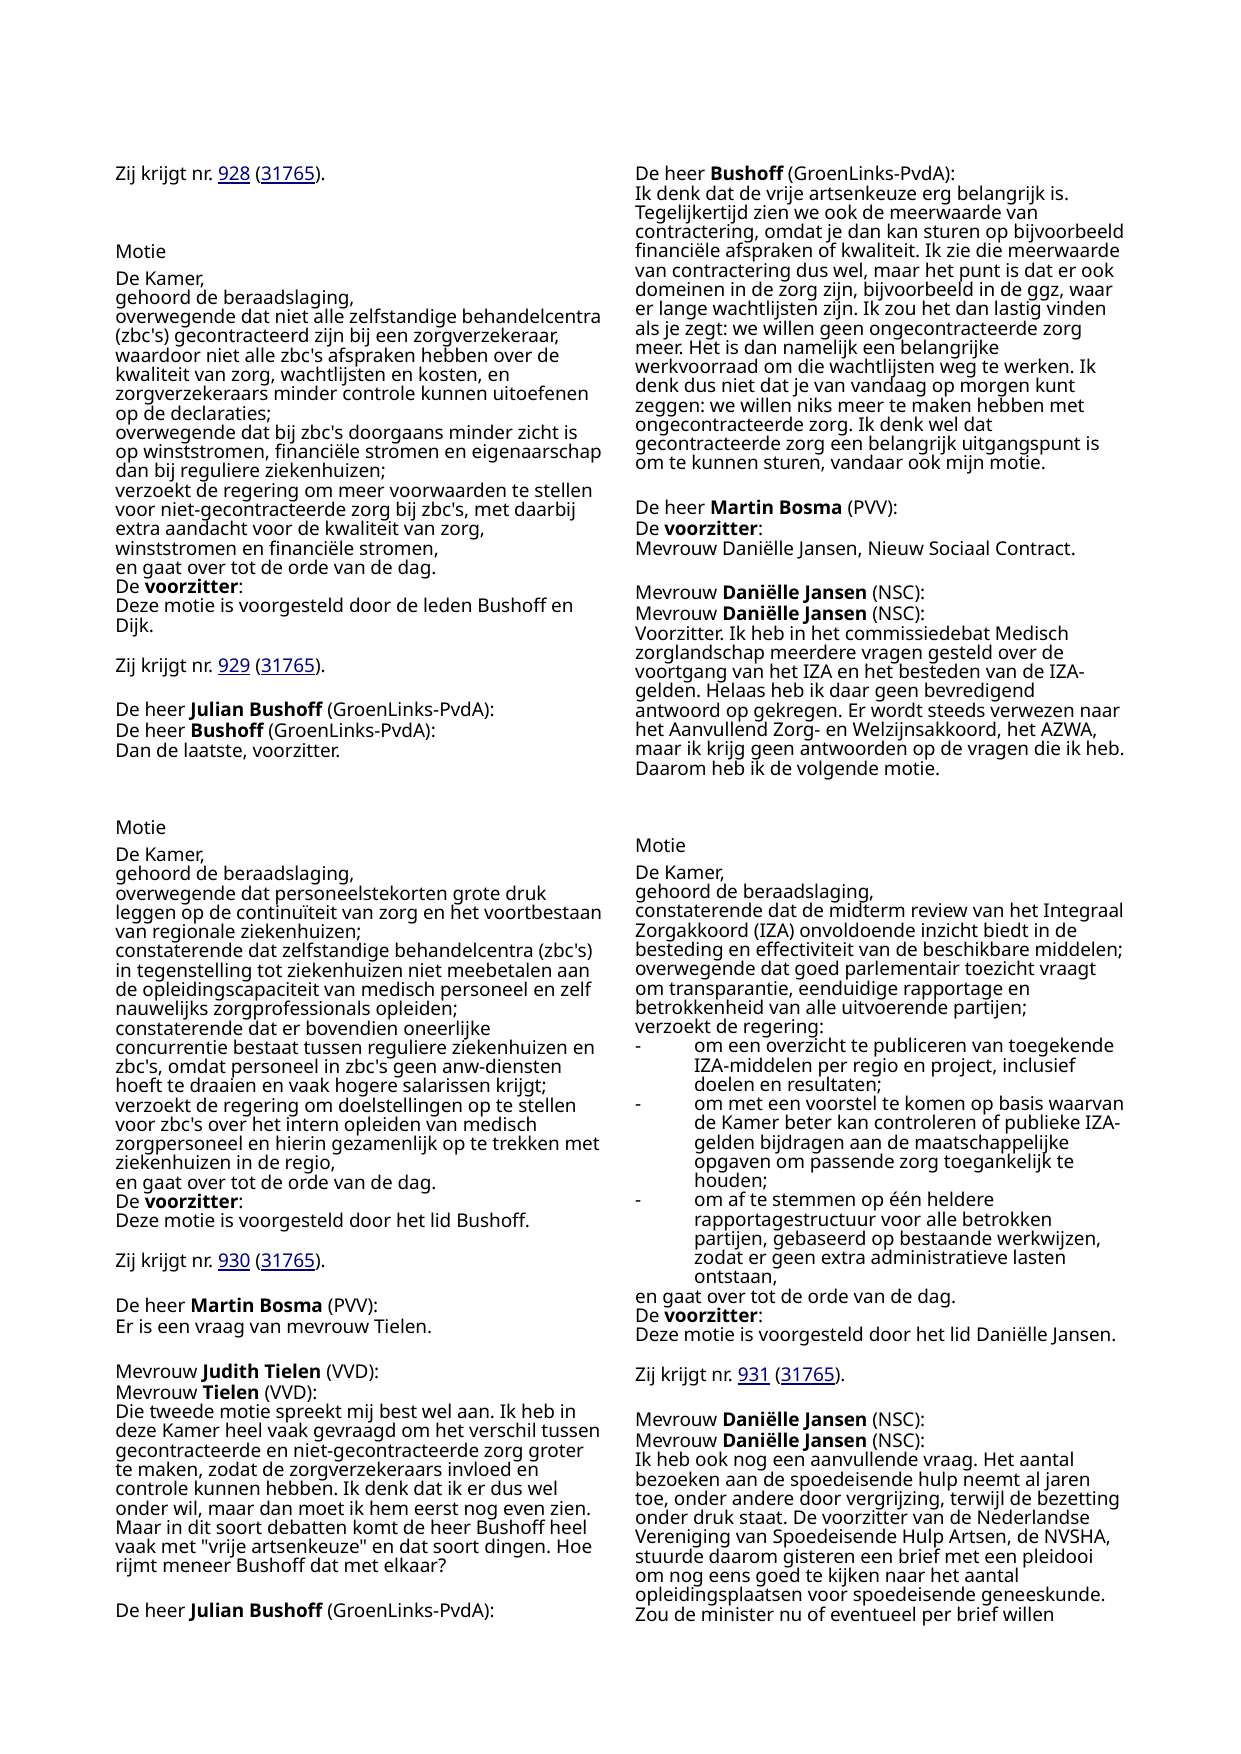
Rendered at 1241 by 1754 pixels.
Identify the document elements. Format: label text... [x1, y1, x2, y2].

text Dan de laatste, voorzitter. [115, 742, 605, 761]
text Motie [635, 832, 1125, 858]
text overwegende dat goed parlementair toezicht vraagt om transparantie, eenduidige rapportage en betrokkenheid van alle uitvoerende partijen; [635, 960, 1125, 1018]
text Mevrouw Daniëlle Jansen (NSC): [635, 1406, 1125, 1432]
text De heer Martin Bosma (PVV): [115, 1292, 605, 1318]
text Mevrouw Daniëlle Jansen (NSC): [635, 605, 1125, 624]
text overwegende dat personeelstekorten grote druk leggen op de continuïteit van zorg en het voortbestaan van regionale ziekenhuizen; [115, 884, 605, 942]
text Die tweede motie spreekt mij best wel aan. Ik heb in deze Kamer heel vaak gevraagd om het verschil tussen gecontracteerde en niet-gecontracteerde zorg groter te maken, zodat de zorgverzekeraars invloed en controle kunnen hebben. Ik denk dat ik er dus wel onder wil, maar dan moet ik hem eerst nog even zien. Maar in dit soort debatten komt de heer Bushoff heel vaak met "vrije artsenkeuze" en dat soort dingen. Hoe rijmt meneer Bushoff dat met elkaar? [115, 1403, 605, 1577]
text Motie [115, 238, 605, 264]
text De heer Bushoff (GroenLinks-PvdA): [635, 165, 1125, 184]
text De heer Julian Bushoff (GroenLinks-PvdA): [115, 1597, 605, 1623]
text verzoekt de regering om doelstellingen op te stellen voor zbc's over het intern opleiden van medisch zorgpersoneel en hierin gezamenlijk op te trekken met ziekenhuizen in de regio, [115, 1097, 605, 1174]
text Mevrouw Tielen (VVD): [115, 1384, 605, 1403]
text Zij krijgt nr. 929 (31765). [115, 657, 605, 676]
text Zij krijgt nr. 931 (31765). [635, 1366, 1125, 1386]
text Mevrouw Daniëlle Jansen (NSC): [635, 579, 1125, 605]
text De Kamer, [115, 270, 605, 289]
text De voorzitter: [635, 520, 1125, 539]
text constaterende dat de midterm review van het Integraal Zorgakkoord (IZA) onvoldoende inzicht biedt in de besteding en effectiviteit van de beschikbare middelen; [635, 902, 1125, 960]
text Ik heb ook nog een aanvullende vraag. Het aantal bezoeken aan de spoedeisende hulp neemt al jaren toe, onder andere door vergrijzing, terwijl de bezetting onder druk staat. De voorzitter van de Nederlandse Vereniging van Spoedeisende Hulp Artsen, de NVSHA, stuurde daarom gisteren een brief met een pleidooi om nog eens goed te kijken naar het aantal opleidingsplaatsen voor spoedeisende geneeskunde. Zou de minister nu of eventueel per brief willen [635, 1451, 1125, 1625]
text De voorzitter: [115, 578, 605, 597]
text Deze motie is voorgesteld door de leden Bushoff en Dijk. [115, 597, 605, 636]
text gehoord de beraadslaging, [635, 883, 1125, 902]
list om af te stemmen op één heldere rapportagestructuur voor alle betrokken partijen, gebaseerd op bestaande werkwijzen, zodat er geen extra administratieve lasten ontstaan, [635, 1191, 1125, 1288]
text Mevrouw Judith Tielen (VVD): [115, 1358, 605, 1384]
text De voorzitter: [635, 1307, 1125, 1326]
text Deze motie is voorgesteld door het lid Daniëlle Jansen. [635, 1326, 1125, 1346]
list om met een voorstel te komen op basis waarvan de Kamer beter kan controleren of publieke IZA-gelden bijdragen aan de maatschappelijke opgaven om passende zorg toegankelijk te houden; [635, 1095, 1125, 1191]
text overwegende dat niet alle zelfstandige behandelcentra (zbc's) gecontracteerd zijn bij een zorgverzekeraar, waardoor niet alle zbc's afspraken hebben over de kwaliteit van zorg, wachtlijsten en kosten, en zorgverzekeraars minder controle kunnen uitoefenen op de declaraties; [115, 308, 605, 424]
text De Kamer, [635, 864, 1125, 883]
list om een overzicht te publiceren van toegekende IZA-middelen per regio en project, inclusief doelen en resultaten; [635, 1037, 1125, 1095]
text Mevrouw Daniëlle Jansen, Nieuw Sociaal Contract. [635, 539, 1125, 559]
text Motie [115, 814, 605, 840]
text De voorzitter: [115, 1193, 605, 1212]
text Mevrouw Daniëlle Jansen (NSC): [635, 1432, 1125, 1451]
text Zij krijgt nr. 930 (31765). [115, 1252, 605, 1271]
text Ik denk dat de vrije artsenkeuze erg belangrijk is. Tegelijkertijd zien we ook de meerwaarde van contractering, omdat je dan kan sturen op bijvoorbeeld financiële afspraken of kwaliteit. Ik zie die meerwaarde van contractering dus wel, maar het punt is dat er ook domeinen in de zorg zijn, bijvoorbeeld in de ggz, waar er lange wachtlijsten zijn. Ik zou het dan lastig vinden als je zegt: we willen geen ongecontracteerde zorg meer. Het is dan namelijk een belangrijke werkvoorraad om die wachtlijsten weg te werken. Ik denk dus niet dat je van vandaag op morgen kunt zeggen: we willen niks meer te maken hebben met ongecontracteerde zorg. Ik denk wel dat gecontracteerde zorg een belangrijk uitgangspunt is om te kunnen sturen, vandaar ook mijn motie. [635, 184, 1125, 474]
text gehoord de beraadslaging, [115, 865, 605, 884]
text en gaat over tot de orde van de dag. [635, 1288, 1125, 1307]
text De Kamer, [115, 846, 605, 865]
text en gaat over tot de orde van de dag. [115, 1174, 605, 1193]
text overwegende dat bij zbc's doorgaans minder zicht is op winststromen, financiële stromen en eigenaarschap dan bij reguliere ziekenhuizen; [115, 424, 605, 482]
text Voorzitter. Ik heb in het commissiedebat Medisch zorglandschap meerdere vragen gesteld over de voortgang van het IZA en het besteden van de IZA-gelden. Helaas heb ik daar geen bevredigend antwoord op gekregen. Er wordt steeds verwezen naar het Aanvullend Zorg- en Welzijnsakkoord, het AZWA, maar ik krijg geen antwoorden op de vragen die ik heb. Daarom heb ik de volgende motie. [635, 624, 1125, 779]
text verzoekt de regering om meer voorwaarden te stellen voor niet-gecontracteerde zorg bij zbc's, met daarbij extra aandacht voor de kwaliteit van zorg, winststromen en financiële stromen, [115, 482, 605, 559]
text gehoord de beraadslaging, [115, 289, 605, 308]
text en gaat over tot de orde van de dag. [115, 559, 605, 578]
text Zij krijgt nr. 928 (31765). [115, 165, 605, 184]
text constaterende dat er bovendien oneerlijke concurrentie bestaat tussen reguliere ziekenhuizen en zbc's, omdat personeel in zbc's geen anw-diensten hoeft te draaien en vaak hogere salarissen krijgt; [115, 1019, 605, 1097]
text De heer Martin Bosma (PVV): [635, 494, 1125, 520]
text De heer Julian Bushoff (GroenLinks-PvdA): [115, 697, 605, 722]
text Er is een vraag van mevrouw Tielen. [115, 1318, 605, 1337]
text constaterende dat zelfstandige behandelcentra (zbc's) in tegenstelling tot ziekenhuizen niet meebetalen aan de opleidingscapaciteit van medisch personeel en zelf nauwelijks zorgprofessionals opleiden; [115, 942, 605, 1019]
text verzoekt de regering: [635, 1018, 1125, 1037]
text De heer Bushoff (GroenLinks-PvdA): [115, 722, 605, 742]
text Deze motie is voorgesteld door het lid Bushoff. [115, 1212, 605, 1231]
